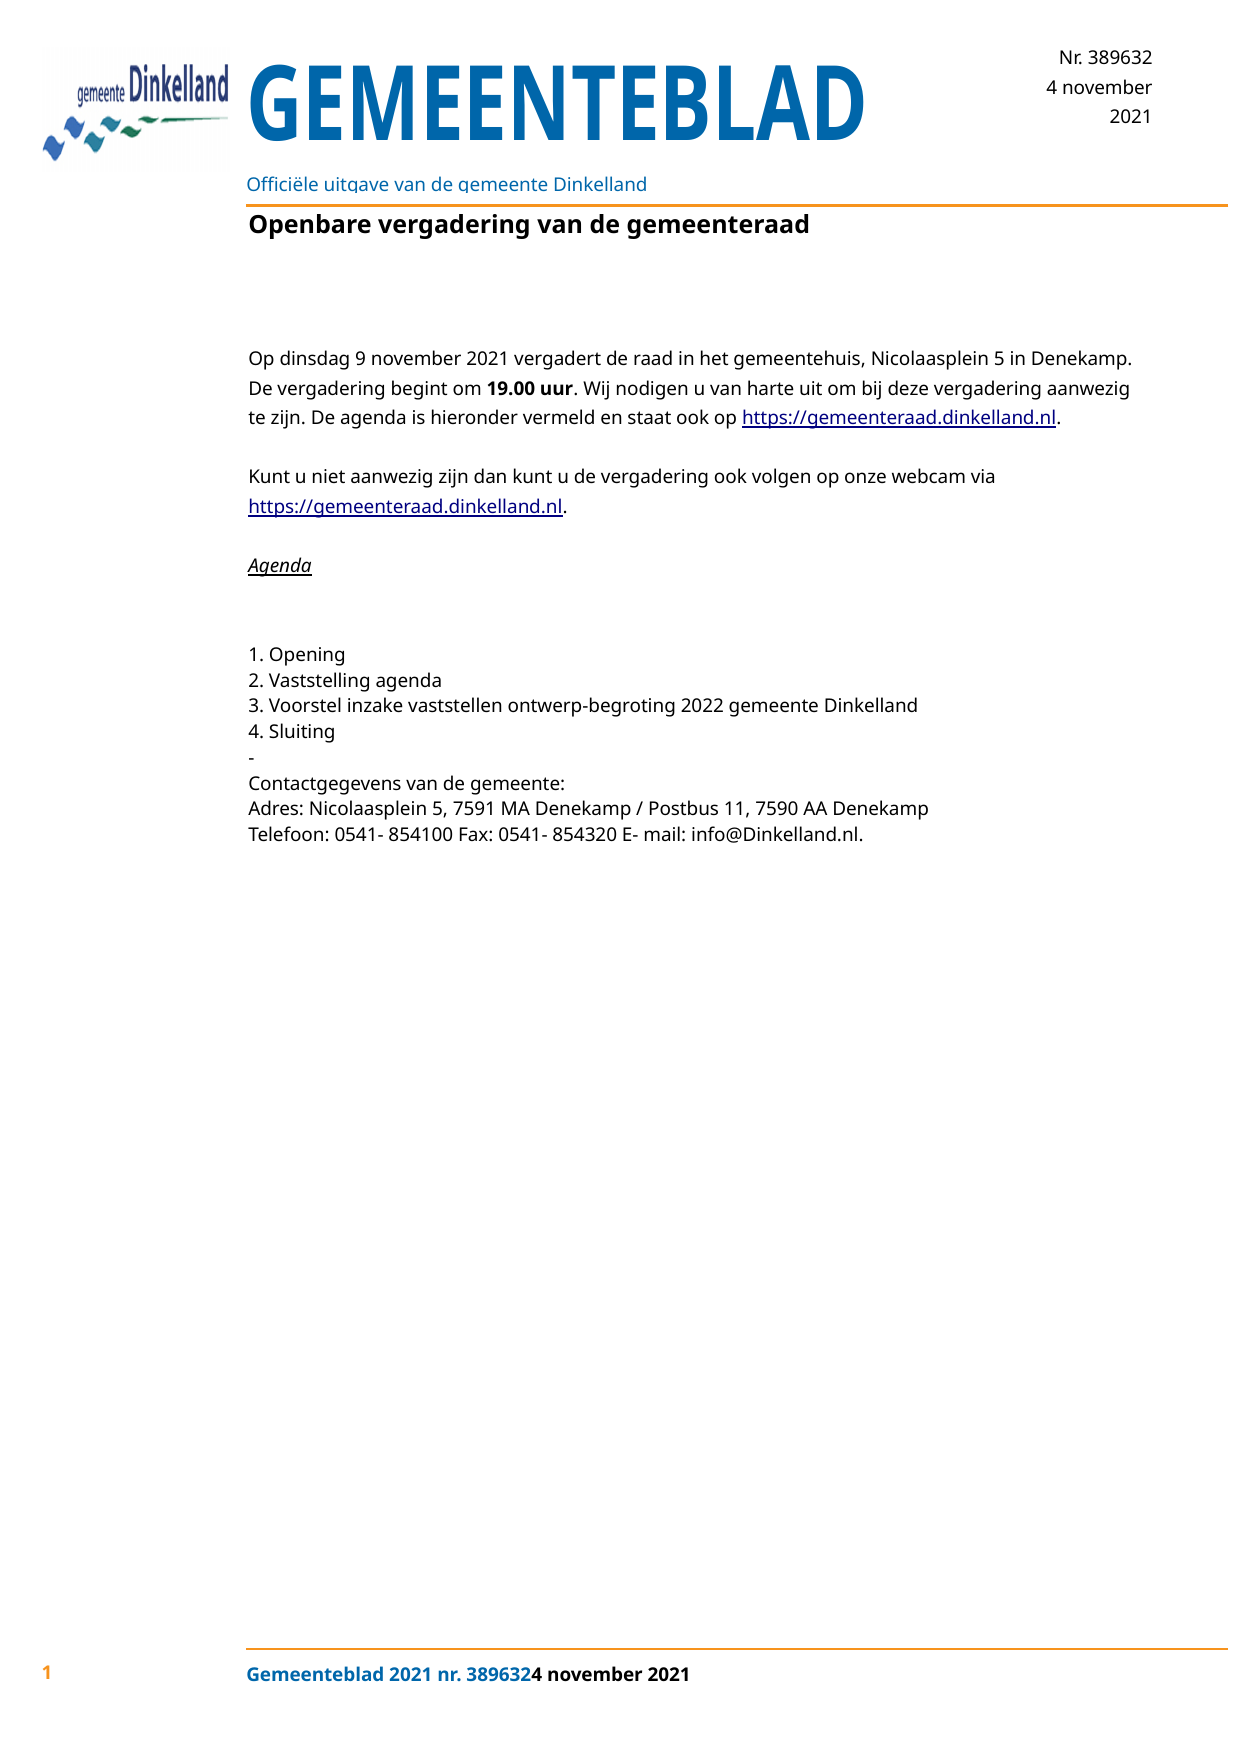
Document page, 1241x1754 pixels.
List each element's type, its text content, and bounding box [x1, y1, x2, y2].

text Kunt u niet aanwezig zijn dan kunt u de vergadering ook volgen op onze webcam via [248, 464, 1152, 489]
text Contactgegevens van de gemeente: [248, 770, 1152, 796]
picture [41, 47, 231, 172]
text Op dinsdag 9 november 2021 vergadert de raad in het gemeentehuis, Nicolaasplein 5 in Denekamp. De vergadering begint om 19.00 uur. Wij nodigen u van harte uit om bij deze vergadering aanwezig te zijn. De agenda is hieronder vermeld en staat ook op https://gemeenteraad.dinkelland.nl. [248, 345, 1152, 430]
text 2. Vaststelling agenda [248, 667, 1152, 693]
text Openbare vergadering van de gemeenteraad [248, 207, 1152, 241]
text Adres: Nicolaasplein 5, 7591 MA Denekamp / Postbus 11, 7590 AA Denekamp [248, 796, 1152, 821]
text 1. Opening [248, 641, 1152, 667]
text - [248, 744, 1152, 770]
text 3. Voorstel inzake vaststellen ontwerp-begroting 2022 gemeente Dinkelland [248, 693, 1152, 718]
text Agenda [248, 552, 1152, 578]
text Telefoon: 0541- 854100 Fax: 0541- 854320 E- mail: info@Dinkelland.nl. [248, 821, 1152, 847]
text 4. Sluiting [248, 718, 1152, 744]
text https://gemeenteraad.dinkelland.nl. [248, 493, 1152, 519]
